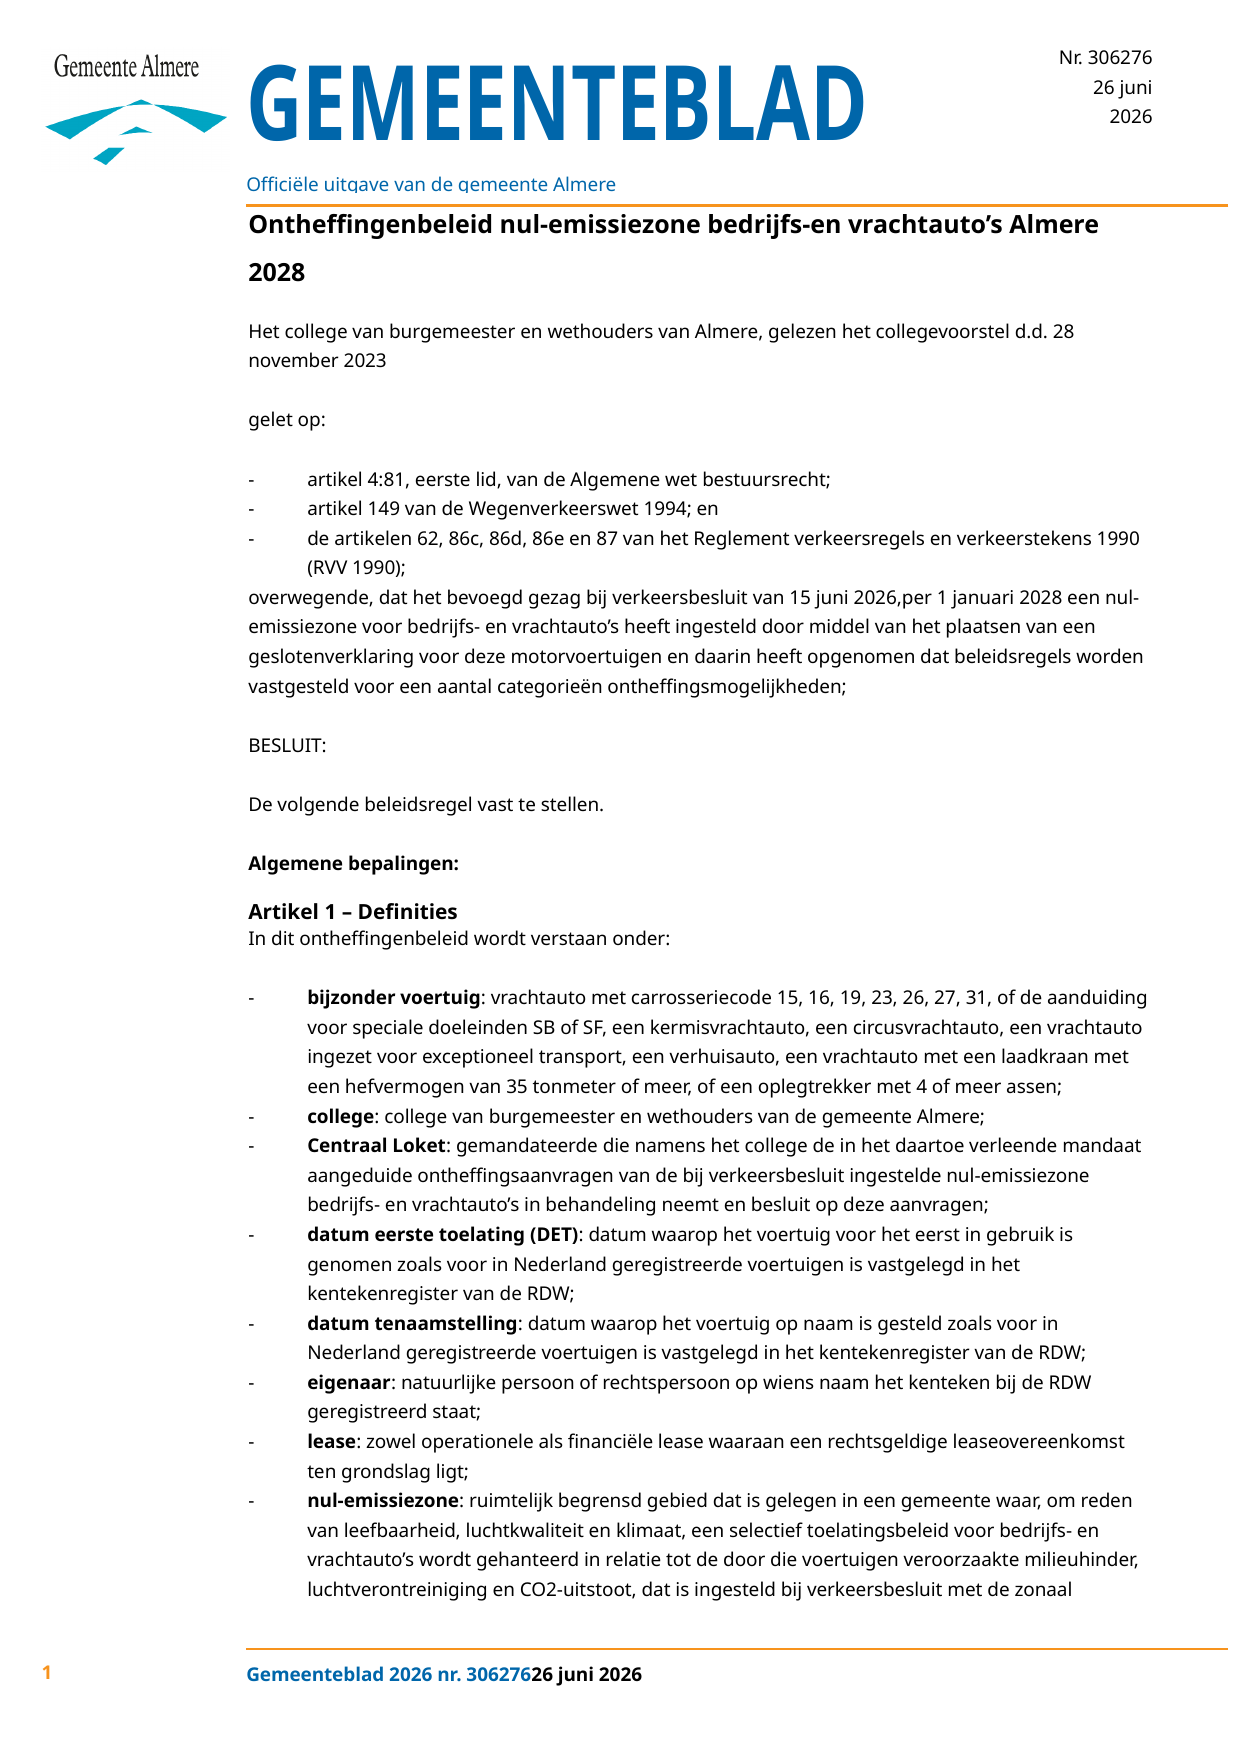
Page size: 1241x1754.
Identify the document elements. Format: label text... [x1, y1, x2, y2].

text Het college van burgemeester en wethouders van Almere, gelezen het collegevoorstel d.d. 28 november 2023 [248, 318, 1152, 373]
list de artikelen 62, 86c, 86d, 86e en 87 van het Reglement verkeersregels en verkeerstekens 1990 (RVV 1990); [248, 525, 1152, 580]
text overwegende, dat het bevoegd gezag bij verkeersbesluit van 15 juni 2026,per 1 januari 2028 een nul-emissiezone voor bedrijfs- en vrachtauto’s heeft ingesteld door middel van het plaatsen van een geslotenverklaring voor deze motorvoertuigen en daarin heeft opgenomen dat beleidsregels worden vastgesteld voor een aantal categorieën ontheffingsmogelijkheden; [248, 584, 1152, 699]
text In dit ontheffingenbeleid wordt verstaan onder: [248, 925, 1152, 951]
list datum eerste toelating (DET): datum waarop het voertuig voor het eerst in gebruik is genomen zoals voor in Nederland geregistreerde voertuigen is vastgelegd in het kentekenregister van de RDW; [248, 1221, 1152, 1306]
list bijzonder voertuig: vrachtauto met carrosseriecode 15, 16, 19, 23, 26, 27, 31, of de aanduiding voor speciale doeleinden SB of SF, een kermisvrachtauto, een circusvrachtauto, een vrachtauto ingezet voor exceptioneel transport, een verhuisauto, een vrachtauto met een laadkraan met een hefvermogen van 35 tonmeter of meer, of een oplegtrekker met 4 of meer assen; [248, 984, 1152, 1099]
list datum tenaamstelling: datum waarop het voertuig op naam is gesteld zoals voor in Nederland geregistreerde voertuigen is vastgelegd in het kentekenregister van de RDW; [248, 1310, 1152, 1365]
list nul-emissiezone: ruimtelijk begrensd gebied dat is gelegen in een gemeente waar, om reden van leefbaarheid, luchtkwaliteit en klimaat, een selectief toelatingsbeleid voor bedrijfs- en vrachtauto’s wordt gehanteerd in relatie tot de door die voertuigen veroorzaakte milieuhinder, luchtverontreiniging en CO2-uitstoot, dat is ingesteld bij verkeersbesluit met de zonaal [248, 1487, 1152, 1602]
list artikel 149 van de Wegenverkeerswet 1994; en [248, 495, 1152, 521]
list college: college van burgemeester en wethouders van de gemeente Almere; [248, 1103, 1152, 1129]
text Artikel 1 – Definities [248, 897, 1152, 925]
list lease: zowel operationele als financiële lease waaraan een rechtsgeldige leaseovereenkomst ten grondslag ligt; [248, 1428, 1152, 1484]
text gelet op: [248, 407, 1152, 432]
text BESLUIT: [248, 732, 1152, 758]
text Ontheffingenbeleid nul-emissiezone bedrijfs-en vrachtauto’s Almere 2028 [248, 207, 1152, 288]
text Algemene bepalingen: [248, 850, 1152, 876]
list artikel 4:81, eerste lid, van de Algemene wet bestuursrecht; [248, 466, 1152, 492]
list Centraal Loket: gemandateerde die namens het college de in het daartoe verleende mandaat aangeduide ontheffingsaanvragen van de bij verkeersbesluit ingestelde nul-emissiezone bedrijfs- en vrachtauto’s in behandeling neemt en besluit op deze aanvragen; [248, 1132, 1152, 1217]
picture [41, 47, 231, 172]
text De volgende beleidsregel vast te stellen. [248, 791, 1152, 817]
list eigenaar: natuurlijke persoon of rechtspersoon op wiens naam het kenteken bij de RDW geregistreerd staat; [248, 1369, 1152, 1424]
